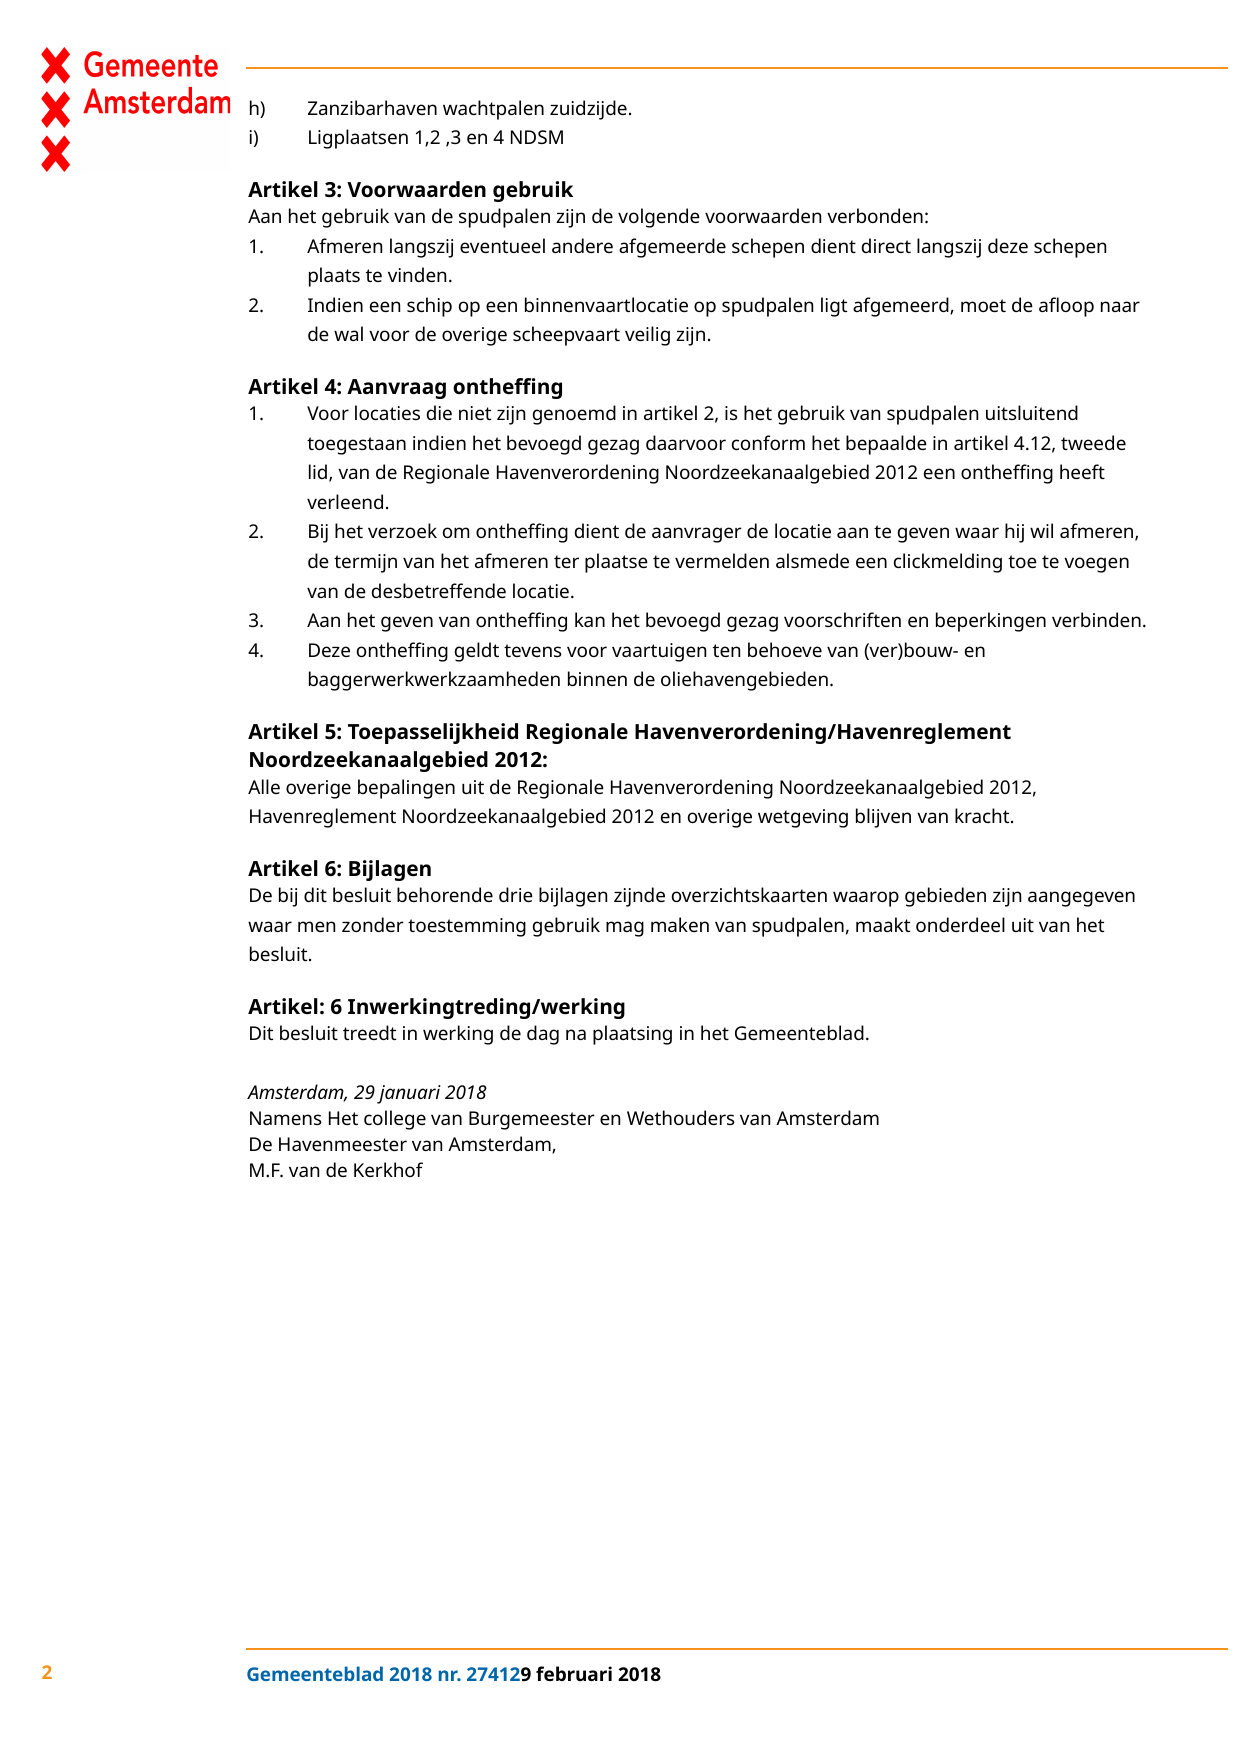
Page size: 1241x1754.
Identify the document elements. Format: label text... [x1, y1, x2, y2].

text M.F. van de Kerkhof [248, 1157, 1152, 1182]
list Deze ontheffing geldt tevens voor vaartuigen ten behoeve van (ver)bouw- en baggerwerkwerkzaamheden binnen de oliehavengebieden. [248, 637, 1152, 692]
text Artikel 3: Voorwaarden gebruik [248, 175, 1152, 203]
list Ligplaatsen 1,2 ,3 en 4 NDSM [248, 124, 1152, 150]
text Namens Het college van Burgemeester en Wethouders van Amsterdam [248, 1105, 1152, 1131]
list Indien een schip op een binnenvaartlocatie op spudpalen ligt afgemeerd, moet de afloop naar de wal voor de overige scheepvaart veilig zijn. [248, 292, 1152, 347]
list Bij het verzoek om ontheffing dient de aanvrager de locatie aan te geven waar hij wil afmeren, de termijn van het afmeren ter plaatse te vermelden alsmede een clickmelding toe te voegen van de desbetreffende locatie. [248, 519, 1152, 604]
list Voor locaties die niet zijn genoemd in artikel 2, is het gebruik van spudpalen uitsluitend toegestaan indien het bevoegd gezag daarvoor conform het bepaalde in artikel 4.12, tweede lid, van de Regionale Havenverordening Noordzeekanaalgebied 2012 een ontheffing heeft verleend. [248, 400, 1152, 515]
text Aan het gebruik van de spudpalen zijn de volgende voorwaarden verbonden: [248, 203, 1152, 229]
list Aan het geven van ontheffing kan het bevoegd gezag voorschriften en beperkingen verbinden. [248, 607, 1152, 633]
text De Havenmeester van Amsterdam, [248, 1131, 1152, 1157]
text Dit besluit treedt in werking de dag na plaatsing in het Gemeenteblad. [248, 1020, 1152, 1046]
list Afmeren langszij eventueel andere afgemeerde schepen dient direct langszij deze schepen plaats te vinden. [248, 233, 1152, 288]
list Zanzibarhaven wachtpalen zuidzijde. [248, 95, 1152, 121]
text De bij dit besluit behorende drie bijlagen zijnde overzichtskaarten waarop gebieden zijn aangegeven waar men zonder toestemming gebruik mag maken van spudpalen, maakt onderdeel uit van het besluit. [248, 882, 1152, 967]
text Alle overige bepalingen uit de Regionale Havenverordening Noordzeekanaalgebied 2012, Havenreglement Noordzeekanaalgebied 2012 en overige wetgeving blijven van kracht. [248, 774, 1152, 829]
text Artikel: 6 Inwerkingtreding/werking [248, 992, 1152, 1020]
picture [41, 47, 231, 172]
text Amsterdam, 29 januari 2018 [248, 1079, 1152, 1105]
text Artikel 6: Bijlagen [248, 854, 1152, 882]
text Artikel 4: Aanvraag ontheffing [248, 372, 1152, 400]
text Artikel 5: Toepasselijkheid Regionale Havenverordening/Havenreglement Noordzeekanaalgebied 2012: [248, 717, 1152, 774]
